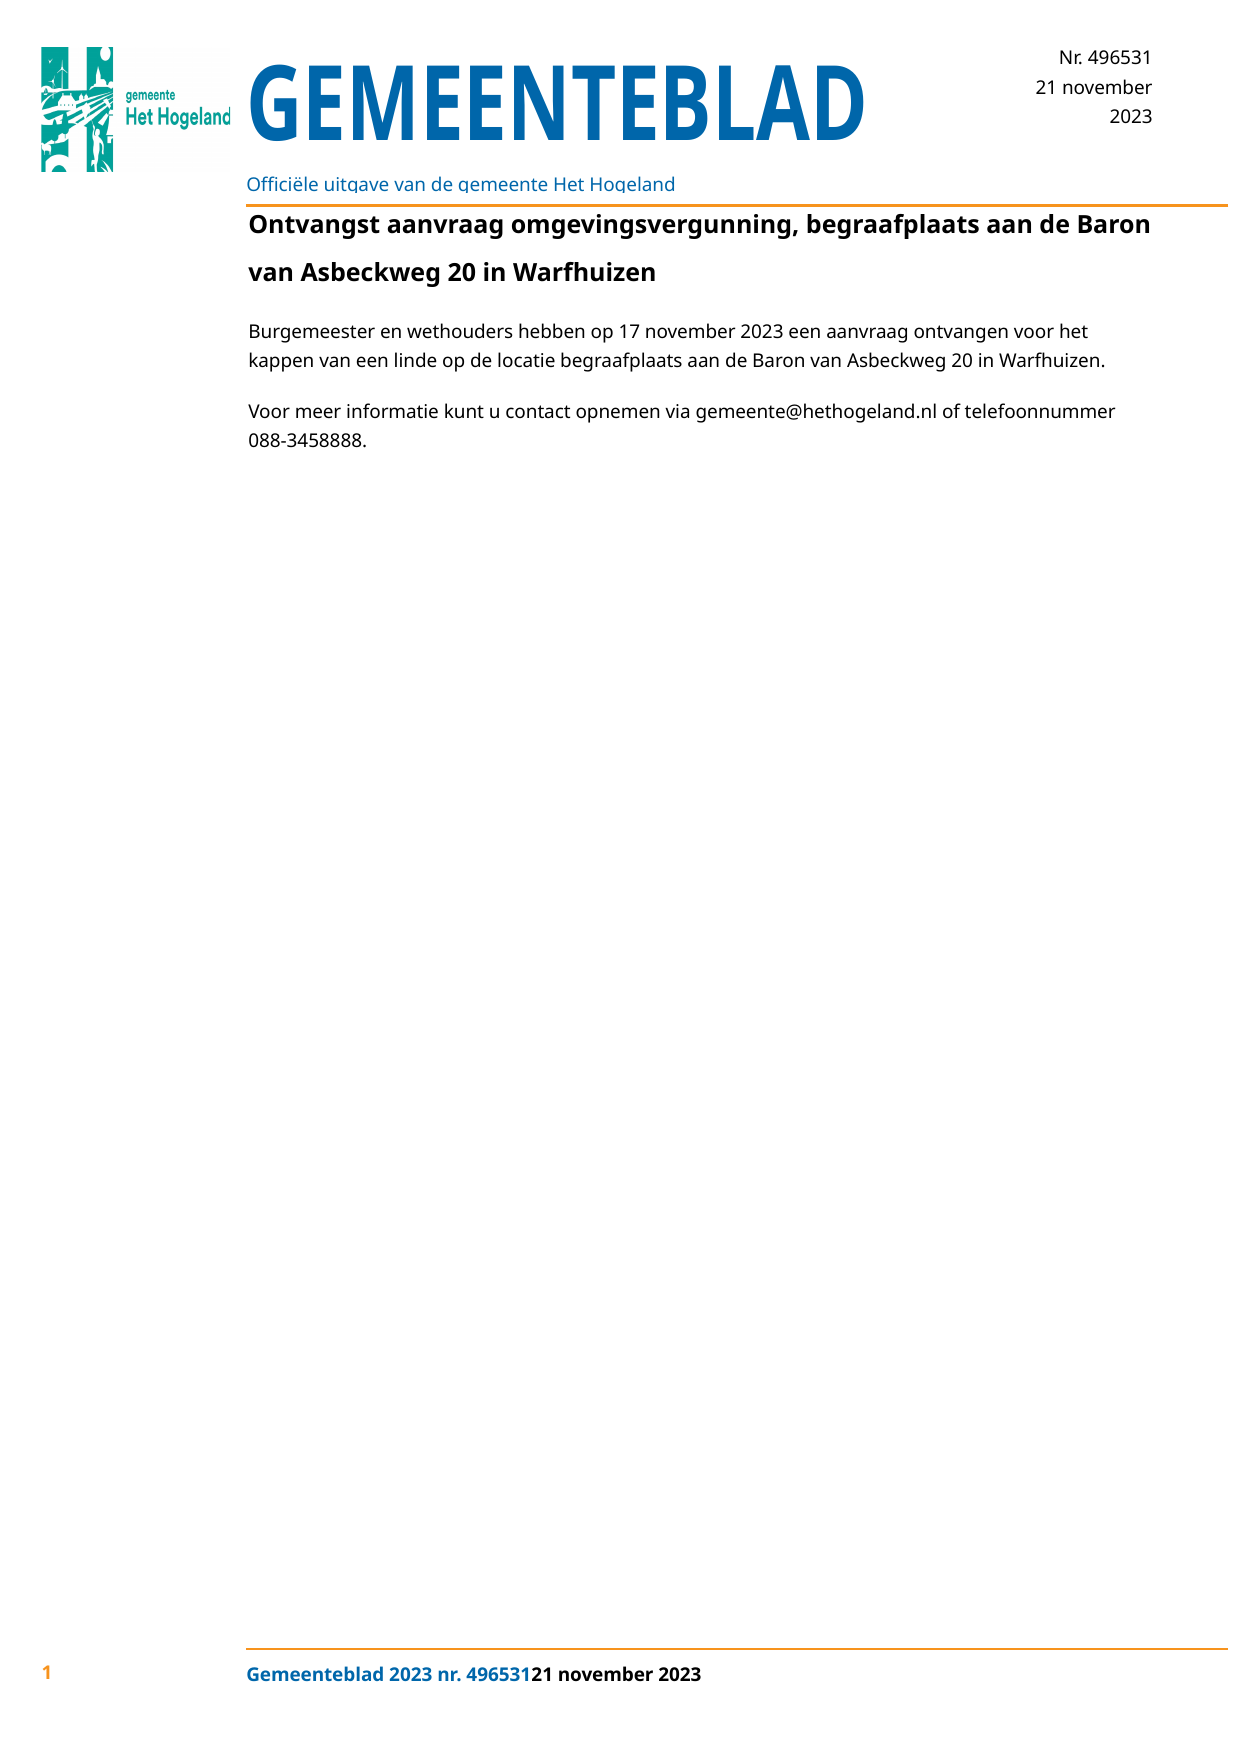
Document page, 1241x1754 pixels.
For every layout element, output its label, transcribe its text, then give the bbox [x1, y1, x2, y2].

text Burgemeester en wethouders hebben op 17 november 2023 een aanvraag ontvangen voor het kappen van een linde op de locatie begraafplaats aan de Baron van Asbeckweg 20 in Warfhuizen. [248, 318, 1152, 373]
picture [41, 47, 231, 172]
text Voor meer informatie kunt u contact opnemen via gemeente@hethogeland.nl of telefoonnummer 088-3458888. [248, 398, 1152, 453]
text Ontvangst aanvraag omgevingsvergunning, begraafplaats aan de Baron van Asbeckweg 20 in Warfhuizen [248, 207, 1152, 288]
